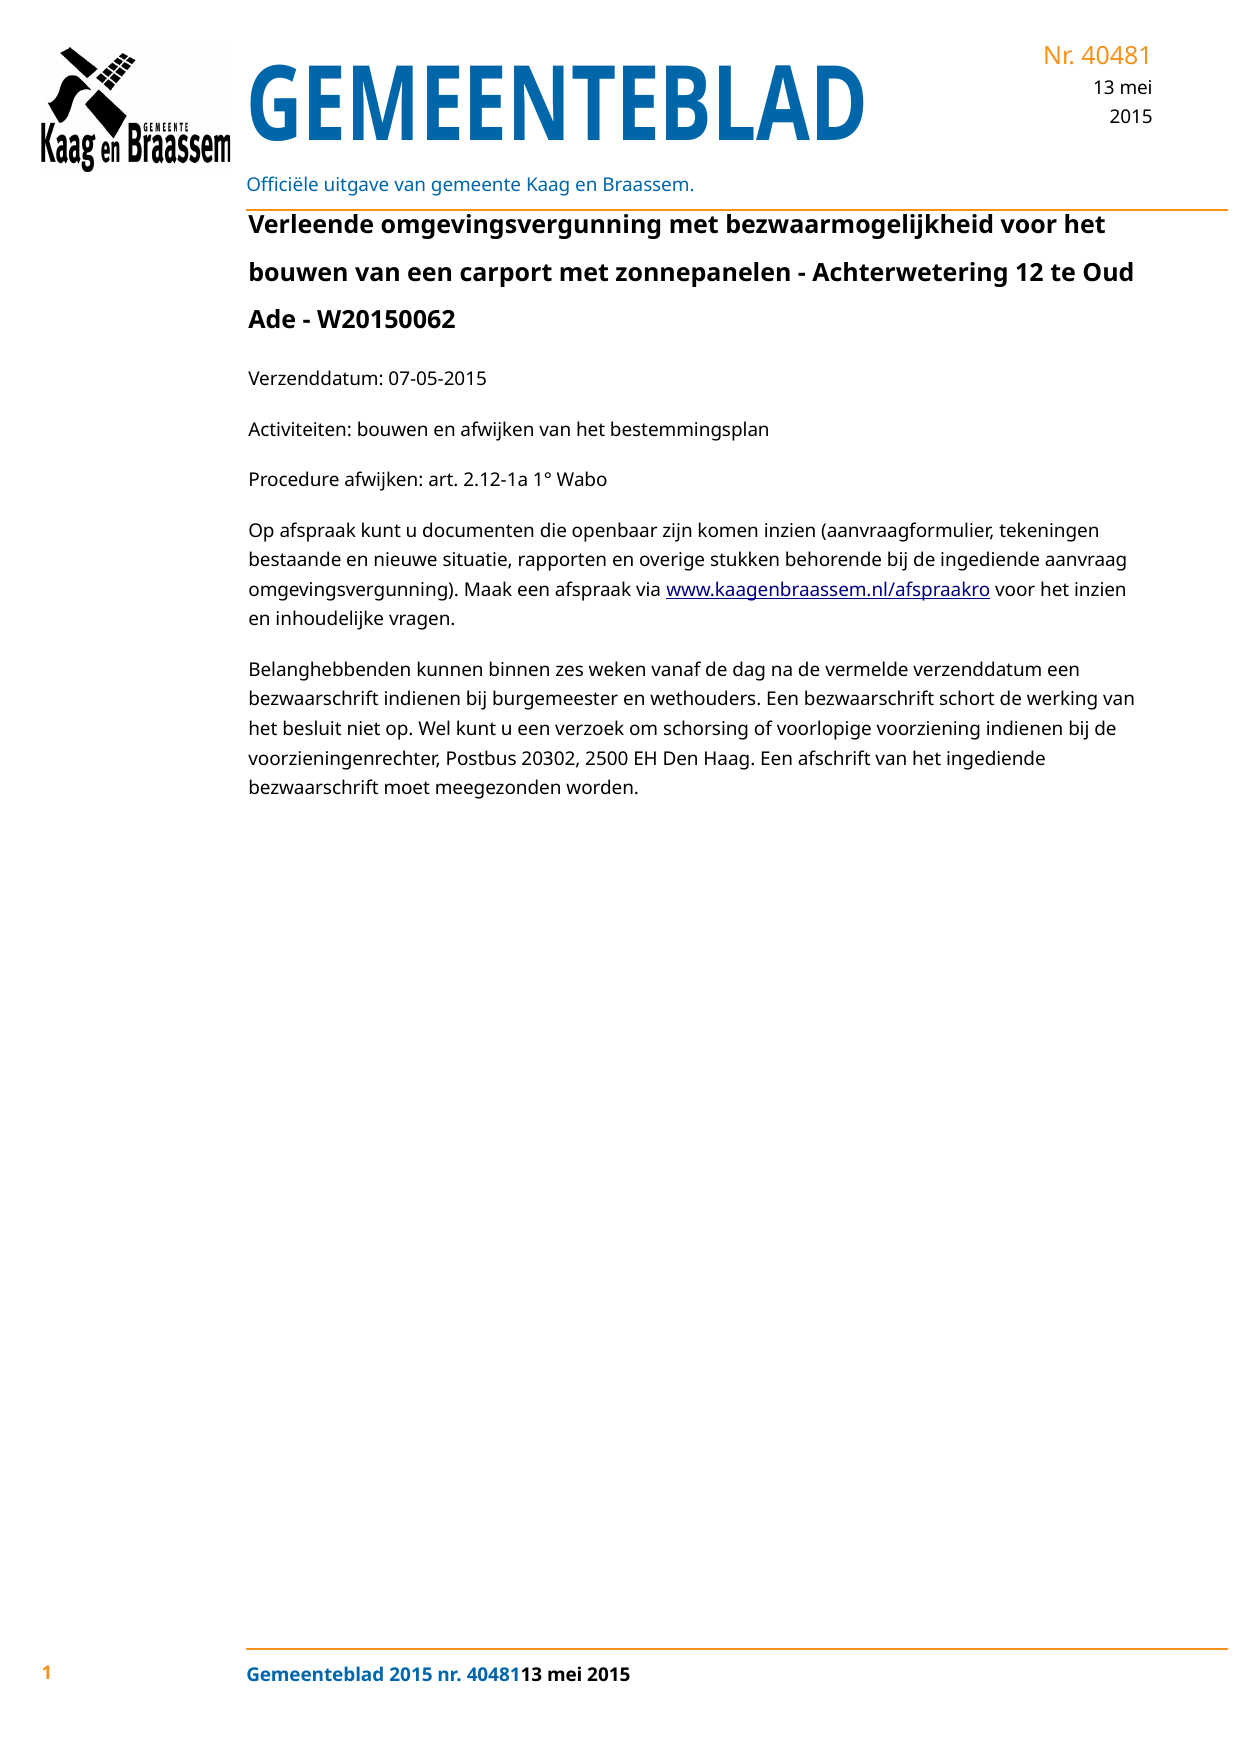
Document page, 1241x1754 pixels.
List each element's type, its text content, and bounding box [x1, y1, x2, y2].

text Op afspraak kunt u documenten die openbaar zijn komen inzien (aanvraagformulier, tekeningen bestaande en nieuwe situatie, rapporten en overige stukken behorende bij de ingediende aanvraag omgevingsvergunning). Maak een afspraak via www.kaagenbraassem.nl/afspraakro voor het inzien en inhoudelijke vragen. [248, 517, 1152, 631]
picture [41, 47, 231, 172]
text Verzenddatum: 07-05-2015 [248, 366, 1152, 391]
text Belanghebbenden kunnen binnen zes weken vanaf de dag na de vermelde verzenddatum een bezwaarschrift indienen bij burgemeester en wethouders. Een bezwaarschrift schort de werking van het besluit niet op. Wel kunt u een verzoek om schorsing of voorlopige voorziening indienen bij de voorzieningenrechter, Postbus 20302, 2500 EH Den Haag. Een afschrift van het ingediende bezwaarschrift moet meegezonden worden. [248, 656, 1152, 800]
text Activiteiten: bouwen en afwijken van het bestemmingsplan [248, 416, 1152, 442]
text Verleende omgevingsvergunning met bezwaarmogelijkheid voor het bouwen van een carport met zonnepanelen - Achterwetering 12 te Oud Ade - W20150062 [248, 211, 1152, 336]
text Procedure afwijken: art. 2.12-1a 1° Wabo [248, 466, 1152, 492]
